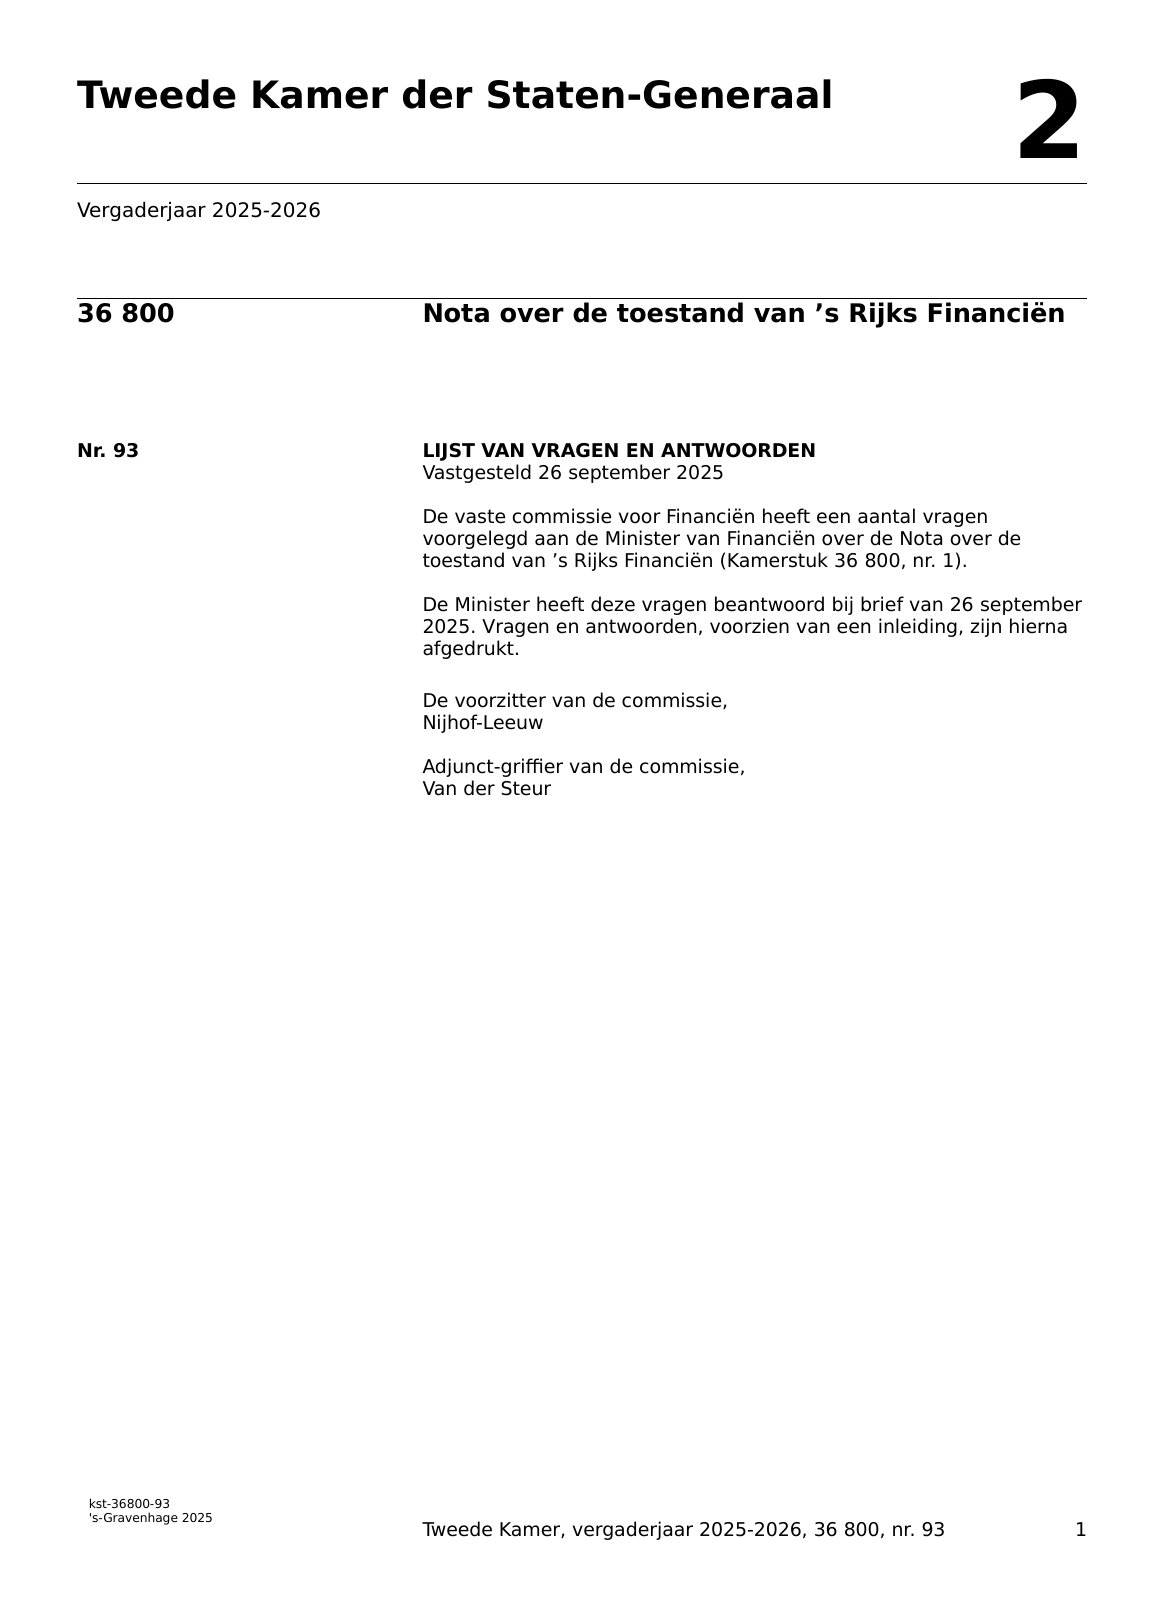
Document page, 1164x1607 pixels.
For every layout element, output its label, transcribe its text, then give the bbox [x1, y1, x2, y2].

text 's-Gravenhage 2025 [88, 1511, 323, 1525]
table_header Tweede Kamer der Staten-Generaal [77, 59, 886, 183]
subtitle 36 800 Nota over de toestand van ’s Rijks Financiën [77, 299, 1087, 329]
text De voorzitter van de commissie, Nijhof-Leeuw [422, 690, 1087, 734]
text De Minister heeft deze vragen beantwoord bij brief van 26 september 2025. Vragen en antwoorden, voorzien van een inleiding, zijn hierna afgedrukt. [422, 594, 1087, 660]
text Adjunct-griffier van de commissie, Van der Steur [422, 756, 1087, 800]
text Vastgesteld 26 september 2025 [422, 462, 1087, 484]
table_cell Vergaderjaar 2025-2026 [77, 184, 1087, 298]
text De vaste commissie voor Financiën heeft een aantal vragen voorgelegd aan de Minister van Financiën over de Nota over de toestand van ’s Rijks Financiën (Kamerstuk 36 800, nr. 1). [422, 506, 1087, 572]
subtitle Nr. 93 LIJST VAN VRAGEN EN ANTWOORDEN [77, 440, 1087, 462]
table_header 2 [886, 59, 1087, 183]
text kst-36800-93 [88, 1497, 323, 1511]
